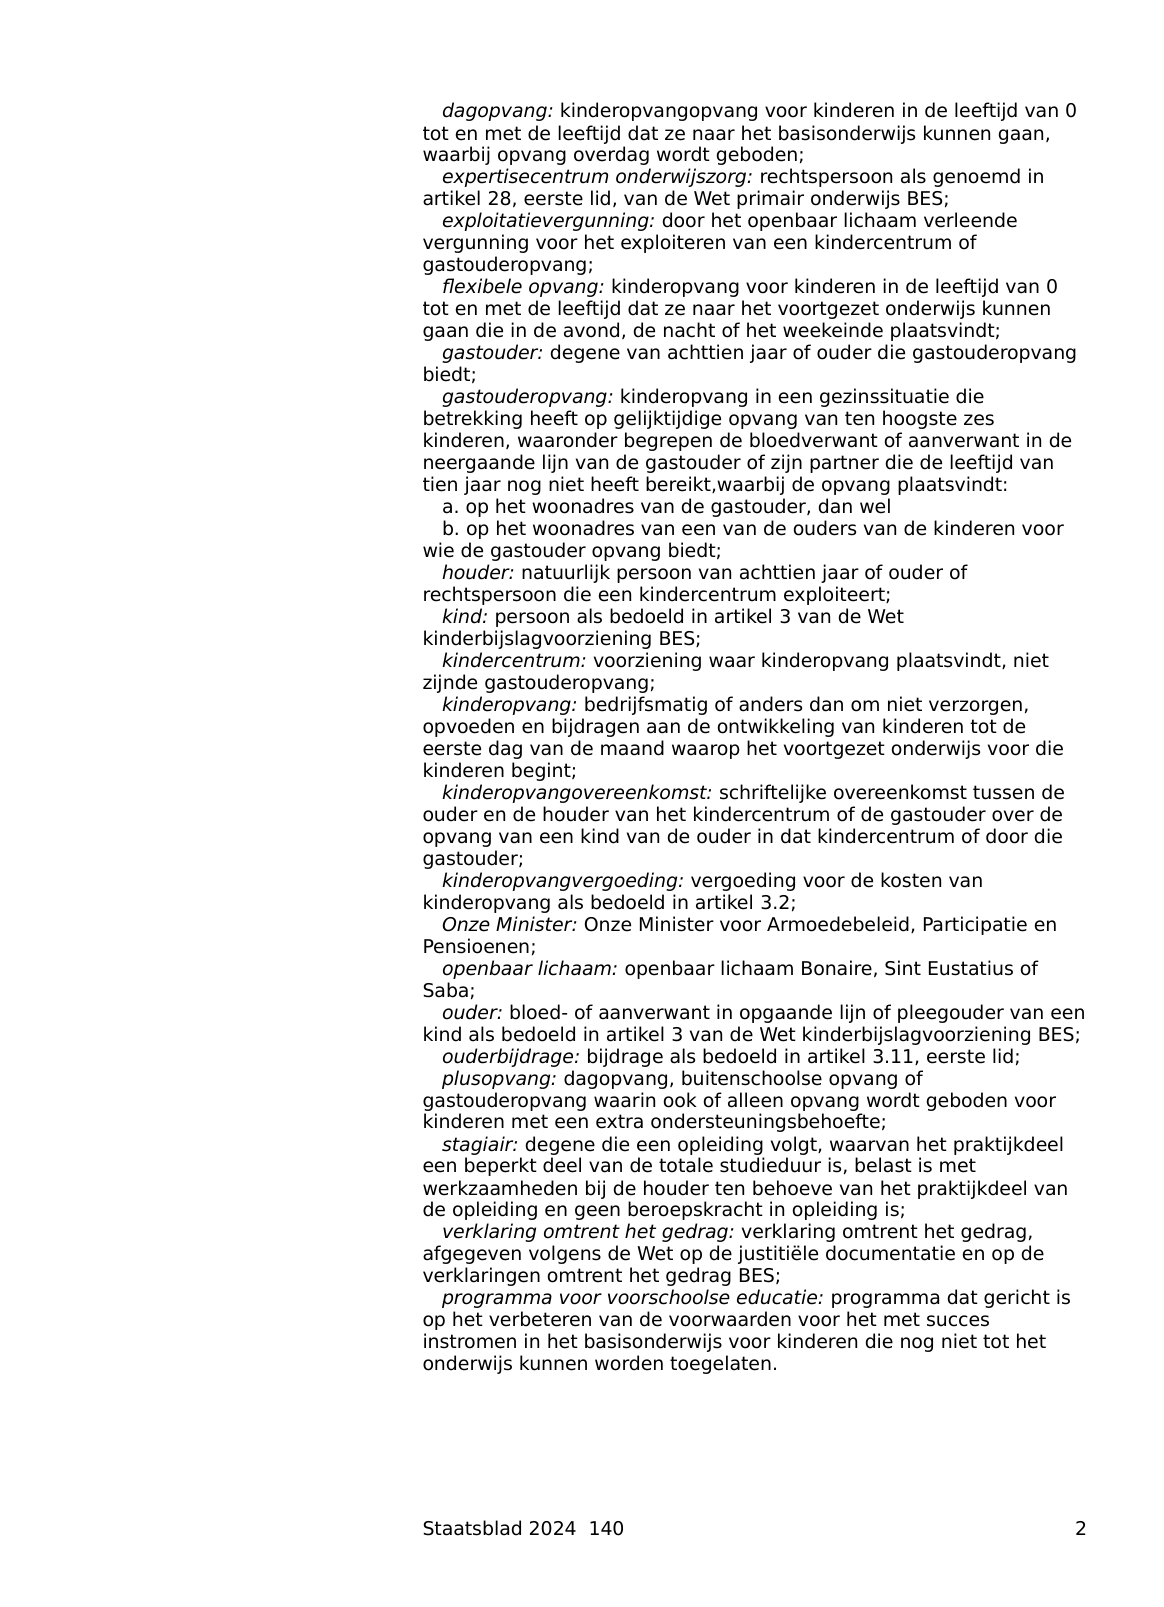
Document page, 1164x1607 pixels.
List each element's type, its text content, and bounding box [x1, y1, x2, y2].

text kinderopvangovereenkomst: schriftelijke overeenkomst tussen de ouder en de houder van het kindercentrum of de gastouder over de opvang van een kind van de ouder in dat kindercentrum of door die gastouder; [422, 782, 1087, 870]
text plusopvang: dagopvang, buitenschoolse opvang of gastouderopvang waarin ook of alleen opvang wordt geboden voor kinderen met een extra ondersteuningsbehoefte; [422, 1067, 1087, 1133]
text kinderopvangvergoeding: vergoeding voor de kosten van kinderopvang als bedoeld in artikel 3.2; [422, 870, 1087, 914]
text a. op het woonadres van de gastouder, dan wel [422, 496, 1087, 518]
text gastouderopvang: kinderopvang in een gezinssituatie die betrekking heeft op gelijktijdige opvang van ten hoogste zes kinderen, waaronder begrepen de bloedverwant of aanverwant in de neergaande lijn van de gastouder of zijn partner die de leeftijd van tien jaar nog niet heeft bereikt,waarbij de opvang plaatsvindt: [422, 386, 1087, 496]
text b. op het woonadres van een van de ouders van de kinderen voor wie de gastouder opvang biedt; [422, 518, 1087, 562]
text kind: persoon als bedoeld in artikel 3 van de Wet kinderbijslagvoorziening BES; [422, 606, 1087, 650]
text gastouder: degene van achttien jaar of ouder die gastouderopvang biedt; [422, 342, 1087, 386]
text verklaring omtrent het gedrag: verklaring omtrent het gedrag, afgegeven volgens de Wet op de justitiële documentatie en op de verklaringen omtrent het gedrag BES; [422, 1221, 1087, 1287]
text dagopvang: kinderopvangopvang voor kinderen in de leeftijd van 0 tot en met de leeftijd dat ze naar het basisonderwijs kunnen gaan, waarbij opvang overdag wordt geboden; [422, 100, 1087, 166]
text ouder: bloed- of aanverwant in opgaande lijn of pleegouder van een kind als bedoeld in artikel 3 van de Wet kinderbijslagvoorziening BES; [422, 1002, 1087, 1046]
text ouderbijdrage: bijdrage als bedoeld in artikel 3.11, eerste lid; [422, 1046, 1087, 1067]
text exploitatievergunning: door het openbaar lichaam verleende vergunning voor het exploiteren van een kindercentrum of gastouderopvang; [422, 210, 1087, 276]
text kindercentrum: voorziening waar kinderopvang plaatsvindt, niet zijnde gastouderopvang; [422, 650, 1087, 694]
text programma voor voorschoolse educatie: programma dat gericht is op het verbeteren van de voorwaarden voor het met succes instromen in het basisonderwijs voor kinderen die nog niet tot het onderwijs kunnen worden toegelaten. [422, 1287, 1087, 1375]
text Onze Minister: Onze Minister voor Armoedebeleid, Participatie en Pensioenen; [422, 914, 1087, 958]
text stagiair: degene die een opleiding volgt, waarvan het praktijkdeel een beperkt deel van de totale studieduur is, belast is met werkzaamheden bij de houder ten behoeve van het praktijkdeel van de opleiding en geen beroepskracht in opleiding is; [422, 1133, 1087, 1221]
text houder: natuurlijk persoon van achttien jaar of ouder of rechtspersoon die een kindercentrum exploiteert; [422, 562, 1087, 606]
text expertisecentrum onderwijszorg: rechtspersoon als genoemd in artikel 28, eerste lid, van de Wet primair onderwijs BES; [422, 166, 1087, 210]
text flexibele opvang: kinderopvang voor kinderen in de leeftijd van 0 tot en met de leeftijd dat ze naar het voortgezet onderwijs kunnen gaan die in de avond, de nacht of het weekeinde plaatsvindt; [422, 276, 1087, 342]
text kinderopvang: bedrijfsmatig of anders dan om niet verzorgen, opvoeden en bijdragen aan de ontwikkeling van kinderen tot de eerste dag van de maand waarop het voortgezet onderwijs voor die kinderen begint; [422, 694, 1087, 782]
text openbaar lichaam: openbaar lichaam Bonaire, Sint Eustatius of Saba; [422, 958, 1087, 1002]
